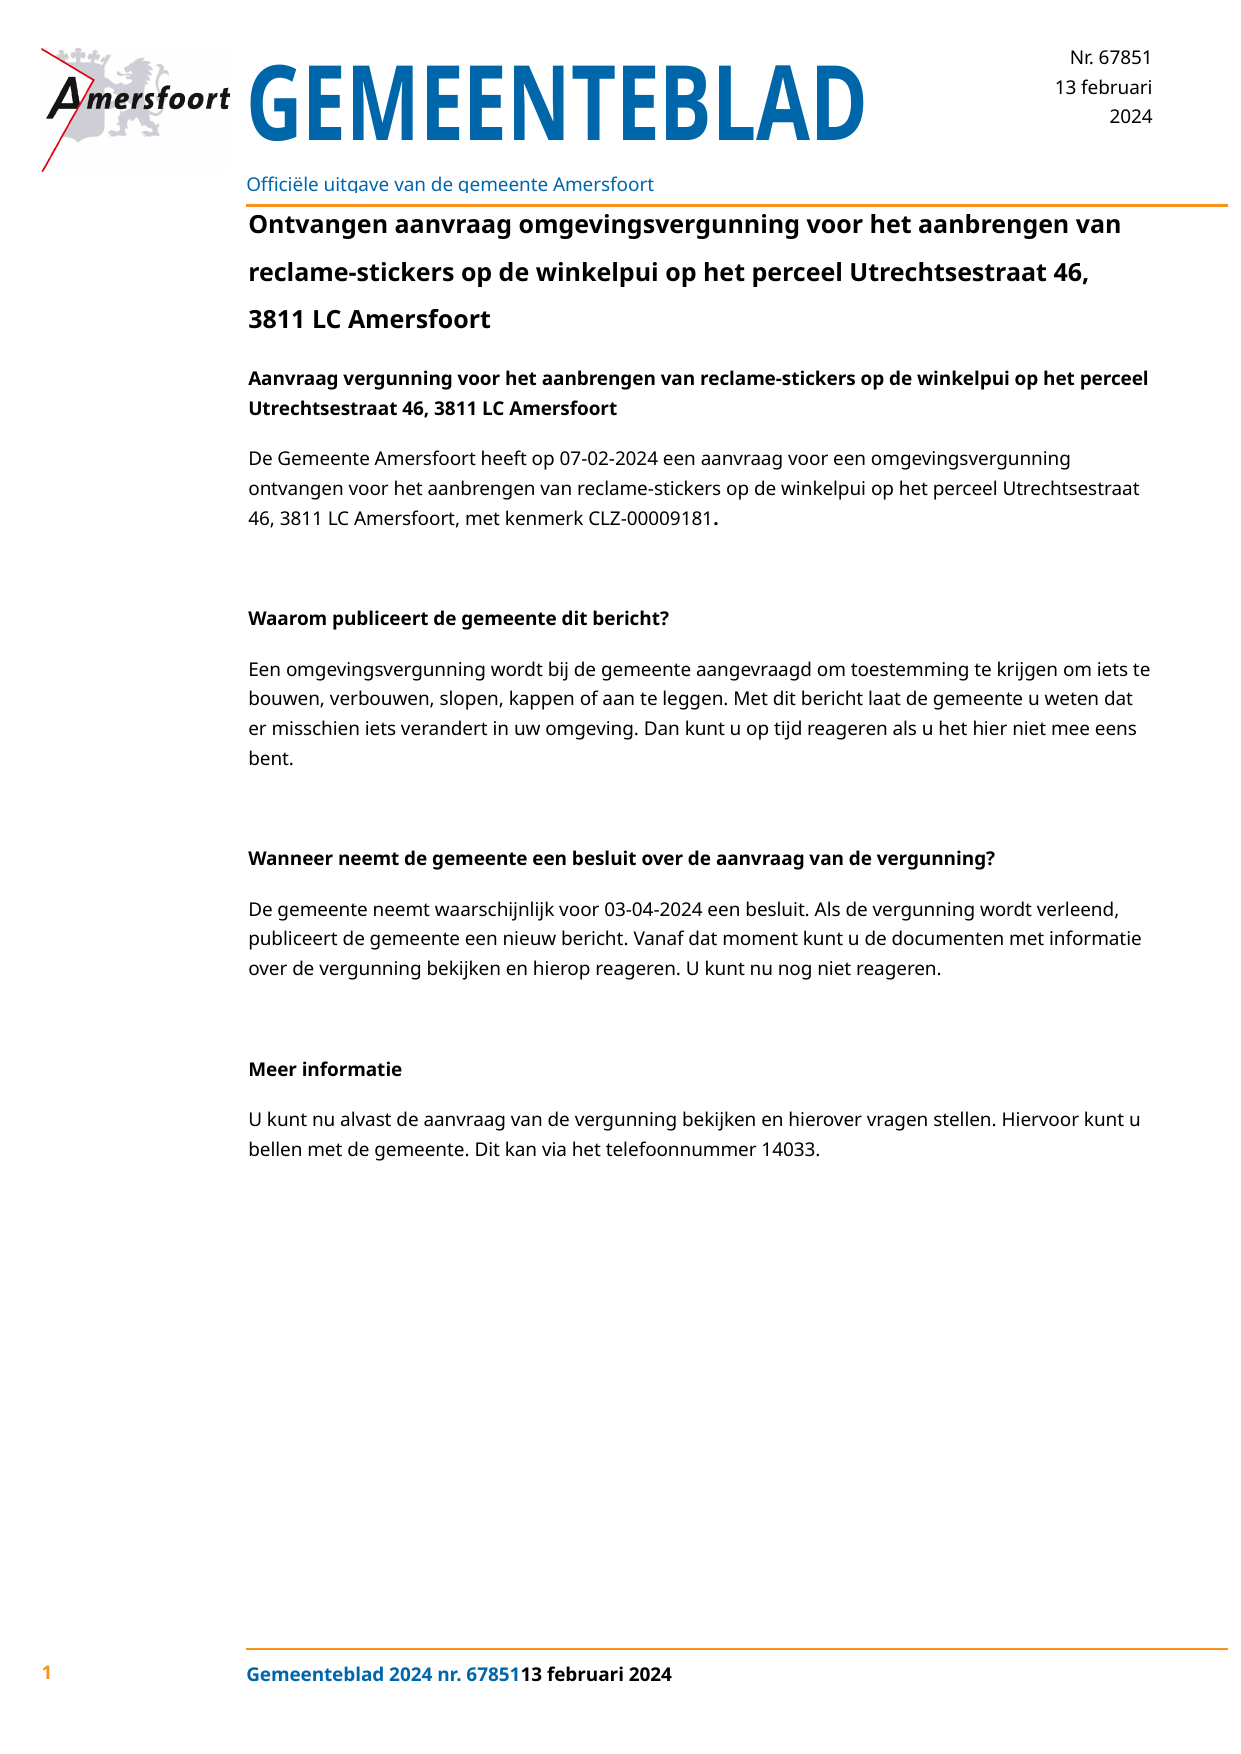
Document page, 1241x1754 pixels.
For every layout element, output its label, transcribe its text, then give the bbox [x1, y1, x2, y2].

text Meer informatie [248, 1056, 1152, 1082]
text Ontvangen aanvraag omgevingsvergunning voor het aanbrengen van reclame-stickers op de winkelpui op het perceel Utrechtsestraat 46, 3811 LC Amersfoort [248, 207, 1152, 336]
text Waarom publiceert de gemeente dit bericht? [248, 606, 1152, 631]
text Wanneer neemt de gemeente een besluit over de aanvraag van de vergunning? [248, 846, 1152, 871]
text Een omgevingsvergunning wordt bij de gemeente aangevraagd om toestemming te krijgen om iets te bouwen, verbouwen, slopen, kappen of aan te leggen. Met dit bericht laat de gemeente u weten dat er misschien iets verandert in uw omgeving. Dan kunt u op tijd reageren als u het hier niet mee eens bent. [248, 656, 1152, 770]
text De gemeente neemt waarschijnlijk voor 03-04-2024 een besluit. Als de vergunning wordt verleend, publiceert de gemeente een nieuw bericht. Vanaf dat moment kunt u de documenten met informatie over de vergunning bekijken en hierop reageren. U kunt nu nog niet reageren. [248, 896, 1152, 981]
text Aanvraag vergunning voor het aanbrengen van reclame-stickers op de winkelpui op het perceel Utrechtsestraat 46, 3811 LC Amersfoort [248, 366, 1152, 421]
picture [41, 47, 231, 172]
text U kunt nu alvast de aanvraag van de vergunning bekijken en hierover vragen stellen. Hiervoor kunt u bellen met de gemeente. Dit kan via het telefoonnummer 14033. [248, 1106, 1152, 1162]
text De Gemeente Amersfoort heeft op 07-02-2024 een aanvraag voor een omgevingsvergunning ontvangen voor het aanbrengen van reclame-stickers op de winkelpui op het perceel Utrechtsestraat 46, 3811 LC Amersfoort, met kenmerk CLZ-00009181. [248, 446, 1152, 530]
